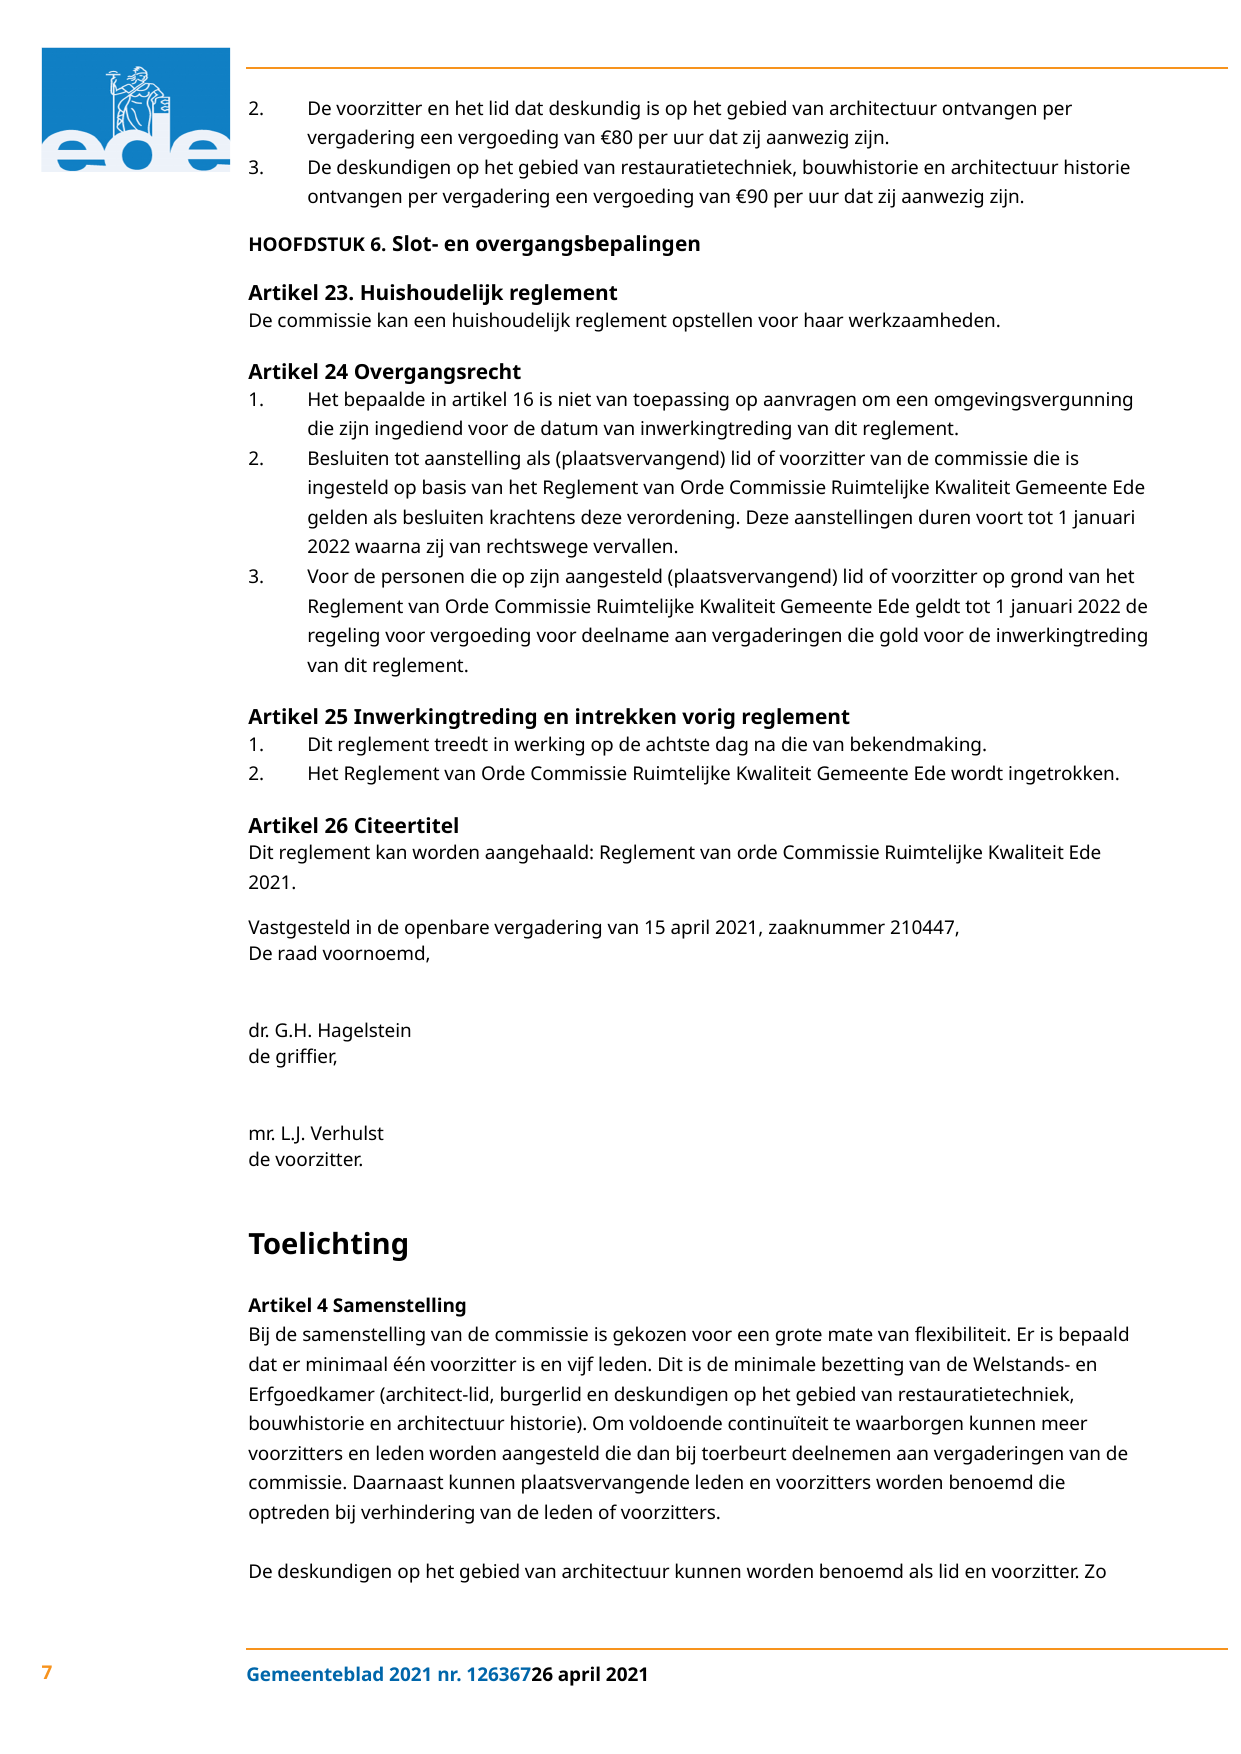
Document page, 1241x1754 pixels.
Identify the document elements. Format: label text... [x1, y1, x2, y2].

list Het Reglement van Orde Commissie Ruimtelijke Kwaliteit Gemeente Ede wordt ingetrokken. [248, 760, 1152, 786]
list Het bepaalde in artikel 16 is niet van toepassing op aanvragen om een omgevingsvergunning die zijn ingediend voor de datum van inwerkingtreding van dit reglement. [248, 386, 1152, 441]
text De deskundigen op het gebied van architectuur kunnen worden benoemd als lid en voorzitter. Zo [248, 1558, 1152, 1584]
list Besluiten tot aanstelling als (plaatsvervangend) lid of voorzitter van de commissie die is ingesteld op basis van het Reglement van Orde Commissie Ruimtelijke Kwaliteit Gemeente Ede gelden als besluiten krachtens deze verordening. Deze aanstellingen duren voort tot 1 januari 2022 waarna zij van rechtswege vervallen. [248, 445, 1152, 559]
text Artikel 23. Huishoudelijk reglement [248, 278, 1152, 307]
text Bij de samenstelling van de commissie is gekozen voor een grote mate van flexibiliteit. Er is bepaald dat er minimaal één voorzitter is en vijf leden. Dit is de minimale bezetting van de Welstands- en Erfgoedkamer (architect-lid, burgerlid en deskundigen op het gebied van restauratietechniek, bouwhistorie en architectuur historie). Om voldoende continuïteit te waarborgen kunnen meer voorzitters en leden worden aangesteld die dan bij toerbeurt deelnemen aan vergaderingen van de commissie. Daarnaast kunnen plaatsvervangende leden en voorzitters worden benoemd die optreden bij verhindering van de leden of voorzitters. [248, 1322, 1152, 1525]
text HOOFDSTUK 6. Slot- en overgangsbepalingen [248, 229, 1152, 258]
list Dit reglement treedt in werking op de achtste dag na die van bekendmaking. [248, 731, 1152, 757]
text Toelichting [248, 1223, 1152, 1263]
text de griffier, [248, 1043, 1152, 1069]
text Vastgesteld in de openbare vergadering van 15 april 2021, zaaknummer 210447, [248, 914, 1152, 940]
text mr. L.J. Verhulst [248, 1120, 1152, 1146]
text dr. G.H. Hagelstein [248, 1017, 1152, 1043]
list De deskundigen op het gebied van restauratietechniek, bouwhistorie en architectuur historie ontvangen per vergadering een vergoeding van €90 per uur dat zij aanwezig zijn. [248, 154, 1152, 209]
text De raad voornoemd, [248, 940, 1152, 966]
text de voorzitter. [248, 1146, 1152, 1172]
text Artikel 26 Citeertitel [248, 811, 1152, 839]
list Voor de personen die op zijn aangesteld (plaatsvervangend) lid of voorzitter op grond van het Reglement van Orde Commissie Ruimtelijke Kwaliteit Gemeente Ede geldt tot 1 januari 2022 de regeling voor vergoeding voor deelname aan vergaderingen die gold voor de inwerkingtreding van dit reglement. [248, 563, 1152, 678]
text Dit reglement kan worden aangehaald: Reglement van orde Commissie Ruimtelijke Kwaliteit Ede 2021. [248, 839, 1152, 894]
list De voorzitter en het lid dat deskundig is op het gebied van architectuur ontvangen per vergadering een vergoeding van €80 per uur dat zij aanwezig zijn. [248, 95, 1152, 150]
text De commissie kan een huishoudelijk reglement opstellen voor haar werkzaamheden. [248, 307, 1152, 333]
picture [41, 47, 231, 172]
text Artikel 25 Inwerkingtreding en intrekken vorig reglement [248, 702, 1152, 731]
text Artikel 24 Overgangsrecht [248, 357, 1152, 386]
text Artikel 4 Samenstelling [248, 1292, 1152, 1318]
